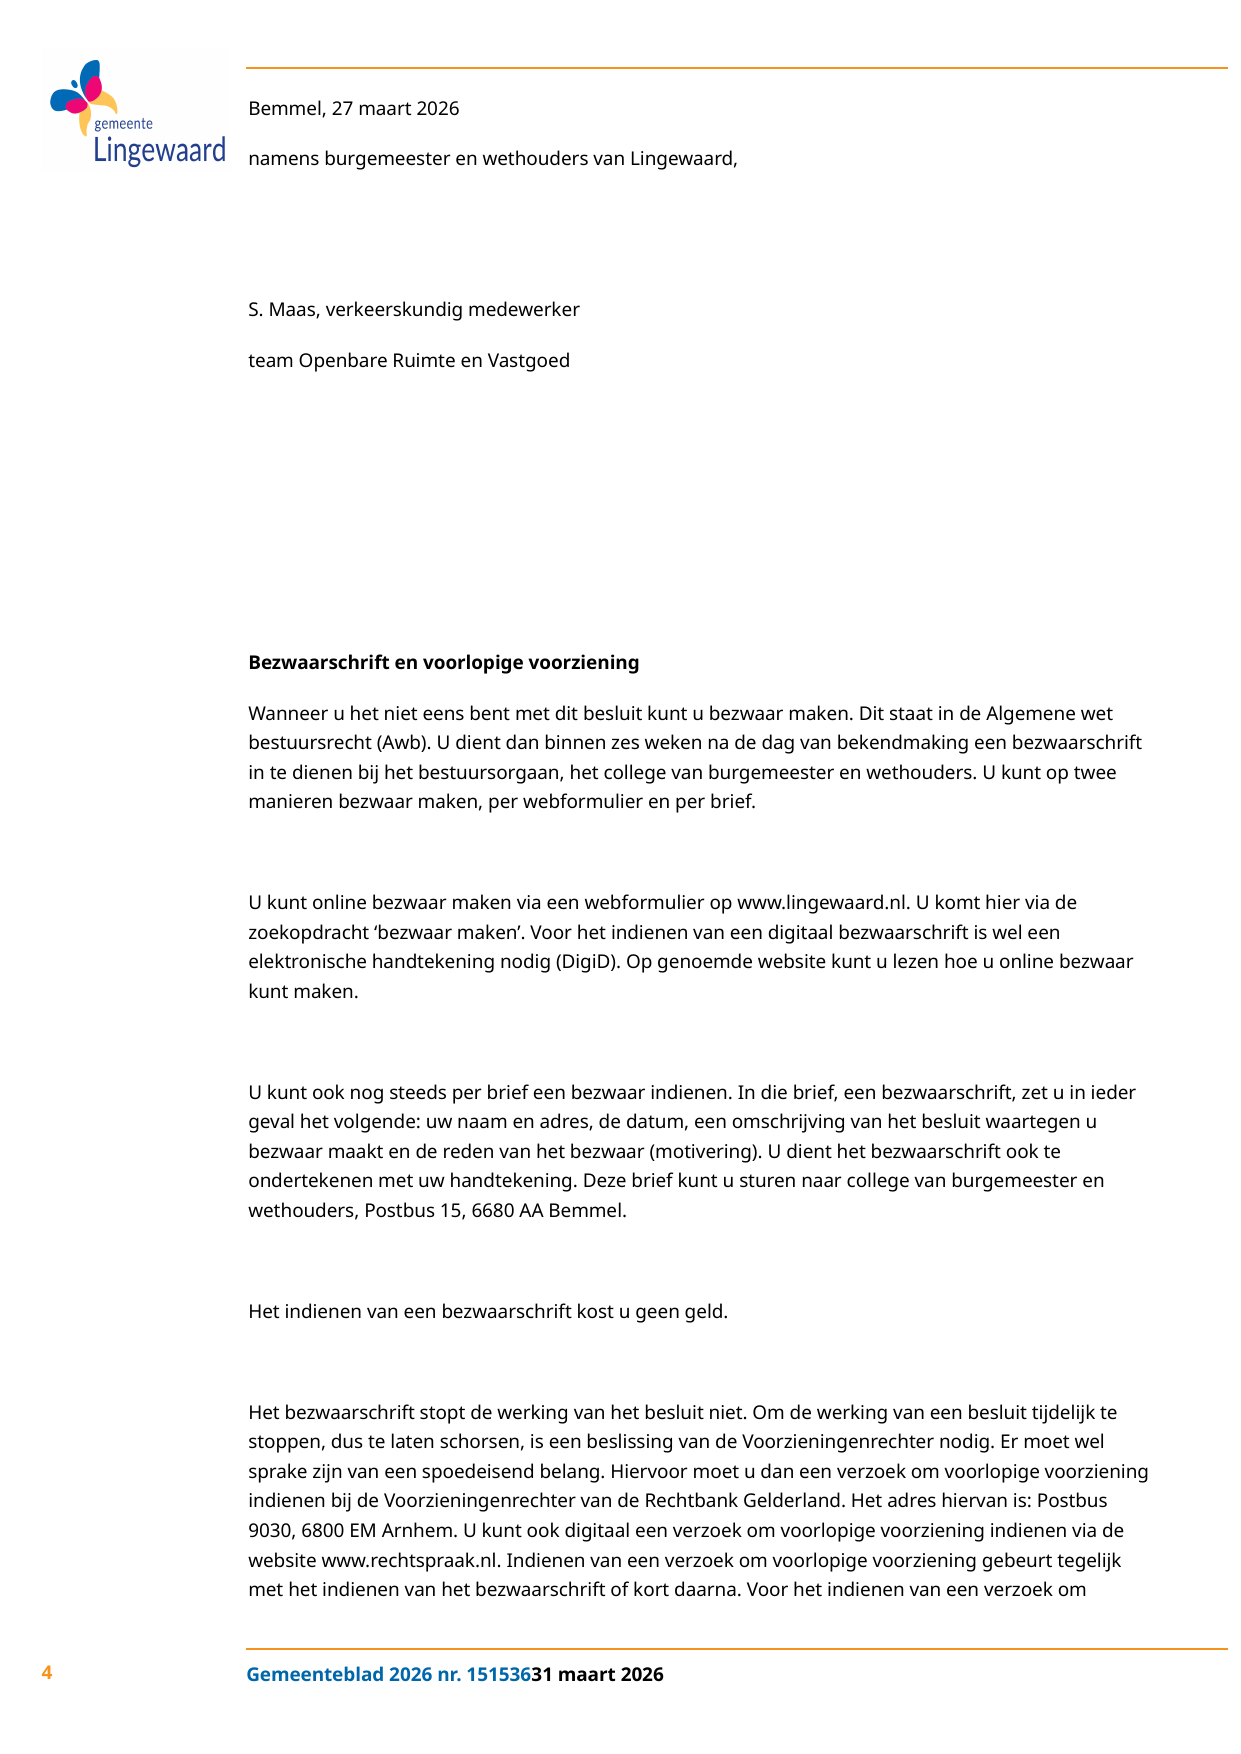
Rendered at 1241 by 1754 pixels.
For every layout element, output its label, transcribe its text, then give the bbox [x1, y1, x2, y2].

text U kunt ook nog steeds per brief een bezwaar indienen. In die brief, een bezwaarschrift, zet u in ieder geval het volgende: uw naam en adres, de datum, een omschrijving van het besluit waartegen u bezwaar maakt en de reden van het bezwaar (motivering). U dient het bezwaarschrift ook te ondertekenen met uw handtekening. Deze brief kunt u sturen naar college van burgemeester en wethouders, Postbus 15, 6680 AA Bemmel. [248, 1079, 1152, 1223]
text Bemmel, 27 maart 2026 [248, 95, 1152, 121]
text Het indienen van een bezwaarschrift kost u geen geld. [248, 1298, 1152, 1324]
text team Openbare Ruimte en Vastgoed [248, 347, 1152, 373]
text namens burgemeester en wethouders van Lingewaard, [248, 145, 1152, 171]
picture [41, 47, 231, 172]
text Bezwaarschrift en voorlopige voorziening [248, 649, 1152, 675]
text Het bezwaarschrift stopt de werking van het besluit niet. Om de werking van een besluit tijdelijk te stoppen, dus te laten schorsen, is een beslissing van de Voorzieningenrechter nodig. Er moet wel sprake zijn van een spoedeisend belang. Hiervoor moet u dan een verzoek om voorlopige voorziening indienen bij de Voorzieningenrechter van de Rechtbank Gelderland. Het adres hiervan is: Postbus 9030, 6800 EM Arnhem. U kunt ook digitaal een verzoek om voorlopige voorziening indienen via de website www.rechtspraak.nl. Indienen van een verzoek om voorlopige voorziening gebeurt tegelijk met het indienen van het bezwaarschrift of kort daarna. Voor het indienen van een verzoek om [248, 1399, 1152, 1602]
text Wanneer u het niet eens bent met dit besluit kunt u bezwaar maken. Dit staat in de Algemene wet bestuursrecht (Awb). U dient dan binnen zes weken na de dag van bekendmaking een bezwaarschrift in te dienen bij het bestuursorgaan, het college van burgemeester en wethouders. U kunt op twee manieren bezwaar maken, per webformulier en per brief. [248, 700, 1152, 814]
text S. Maas, verkeerskundig medewerker [248, 296, 1152, 322]
text U kunt online bezwaar maken via een webformulier op www.lingewaard.nl. U komt hier via de zoekopdracht ‘bezwaar maken’. Voor het indienen van een digitaal bezwaarschrift is wel een elektronische handtekening nodig (DigiD). Op genoemde website kunt u lezen hoe u online bezwaar kunt maken. [248, 889, 1152, 1004]
